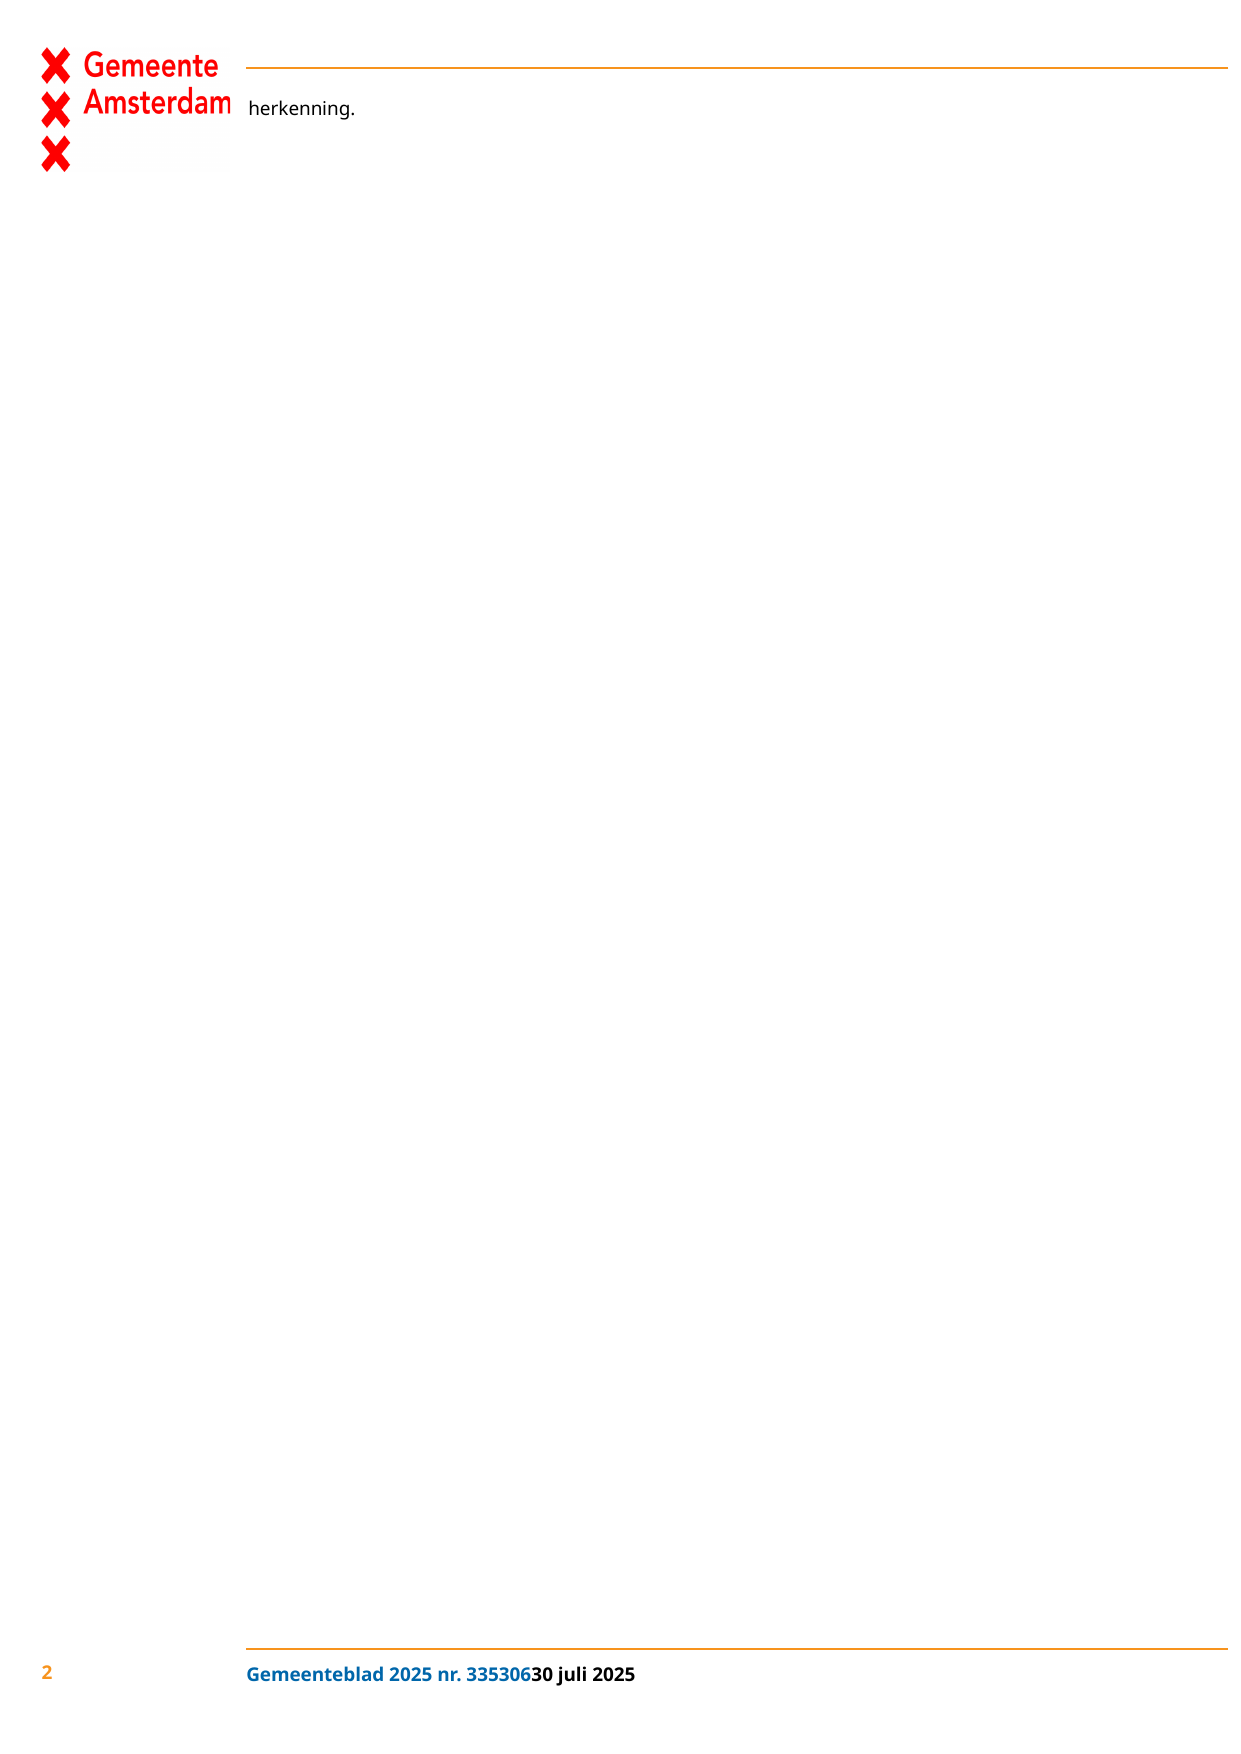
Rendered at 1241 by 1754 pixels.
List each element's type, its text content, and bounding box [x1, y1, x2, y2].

text herkenning. [248, 95, 1152, 121]
picture [41, 47, 231, 172]
